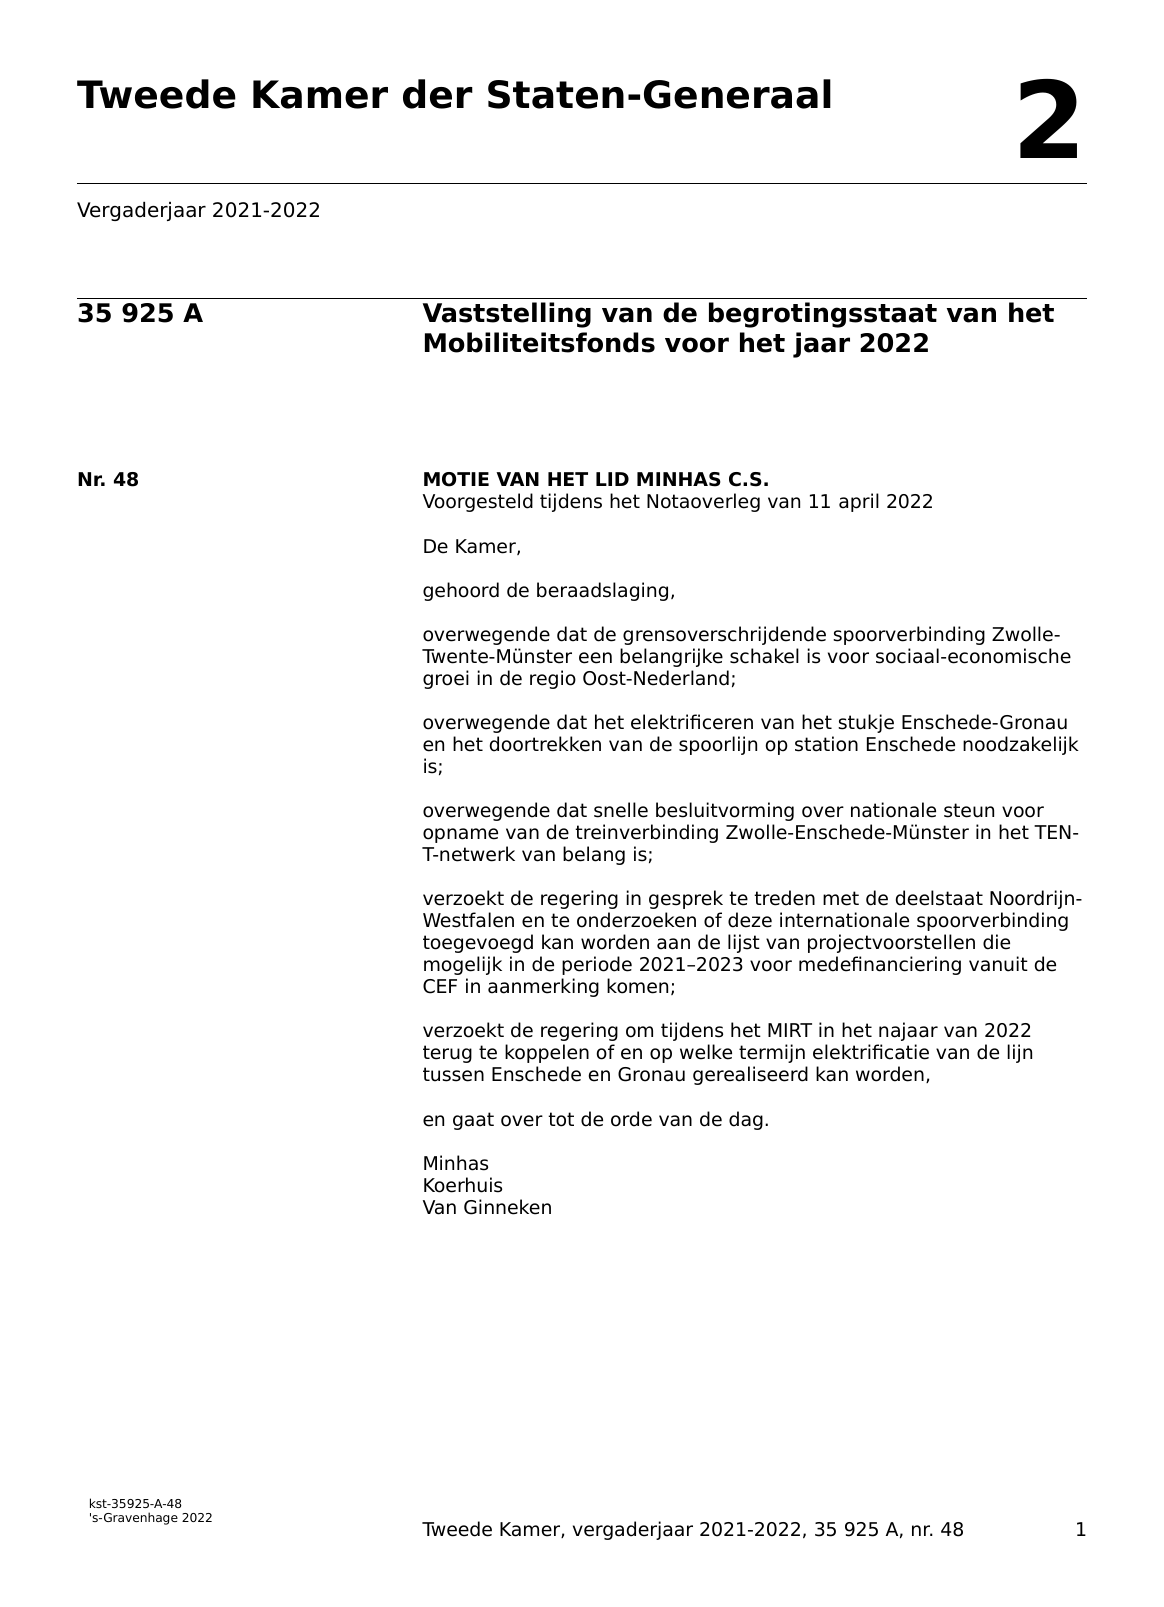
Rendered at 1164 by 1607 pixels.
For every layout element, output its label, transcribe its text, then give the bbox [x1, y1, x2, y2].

text overwegende dat de grensoverschrijdende spoorverbinding Zwolle-Twente-Münster een belangrijke schakel is voor sociaal-economische groei in de regio Oost-Nederland; [422, 624, 1087, 690]
text verzoekt de regering om tijdens het MIRT in het najaar van 2022 terug te koppelen of en op welke termijn elektrificatie van de lijn tussen Enschede en Gronau gerealiseerd kan worden, [422, 1020, 1087, 1086]
subtitle 35 925 A Vaststelling van de begrotingsstaat van het Mobiliteitsfonds voor het jaar 2022 [77, 299, 1087, 358]
text Koerhuis [422, 1174, 1087, 1197]
text gehoord de beraadslaging, [422, 580, 1087, 602]
text kst-35925-A-48 [88, 1497, 323, 1511]
text overwegende dat het elektrificeren van het stukje Enschede-Gronau en het doortrekken van de spoorlijn op station Enschede noodzakelijk is; [422, 712, 1087, 778]
text De Kamer, [422, 536, 1087, 557]
text Minhas [422, 1153, 1087, 1174]
table_header Tweede Kamer der Staten-Generaal [77, 59, 886, 183]
text en gaat over tot de orde van de dag. [422, 1108, 1087, 1130]
table_header 2 [886, 59, 1087, 183]
text verzoekt de regering in gesprek te treden met de deelstaat Noordrijn-Westfalen en te onderzoeken of deze internationale spoorverbinding toegevoegd kan worden aan de lijst van projectvoorstellen die mogelijk in de periode 2021–2023 voor medefinanciering vanuit de CEF in aanmerking komen; [422, 888, 1087, 998]
table_cell Vergaderjaar 2021-2022 [77, 184, 1087, 298]
text Van Ginneken [422, 1197, 1087, 1218]
text overwegende dat snelle besluitvorming over nationale steun voor opname van de treinverbinding Zwolle-Enschede-Münster in het TEN-T-netwerk van belang is; [422, 800, 1087, 866]
subtitle Nr. 48 MOTIE VAN HET LID MINHAS C.S. [77, 469, 1087, 491]
text 's-Gravenhage 2022 [88, 1511, 323, 1525]
text Voorgesteld tijdens het Notaoverleg van 11 april 2022 [422, 491, 1087, 513]
